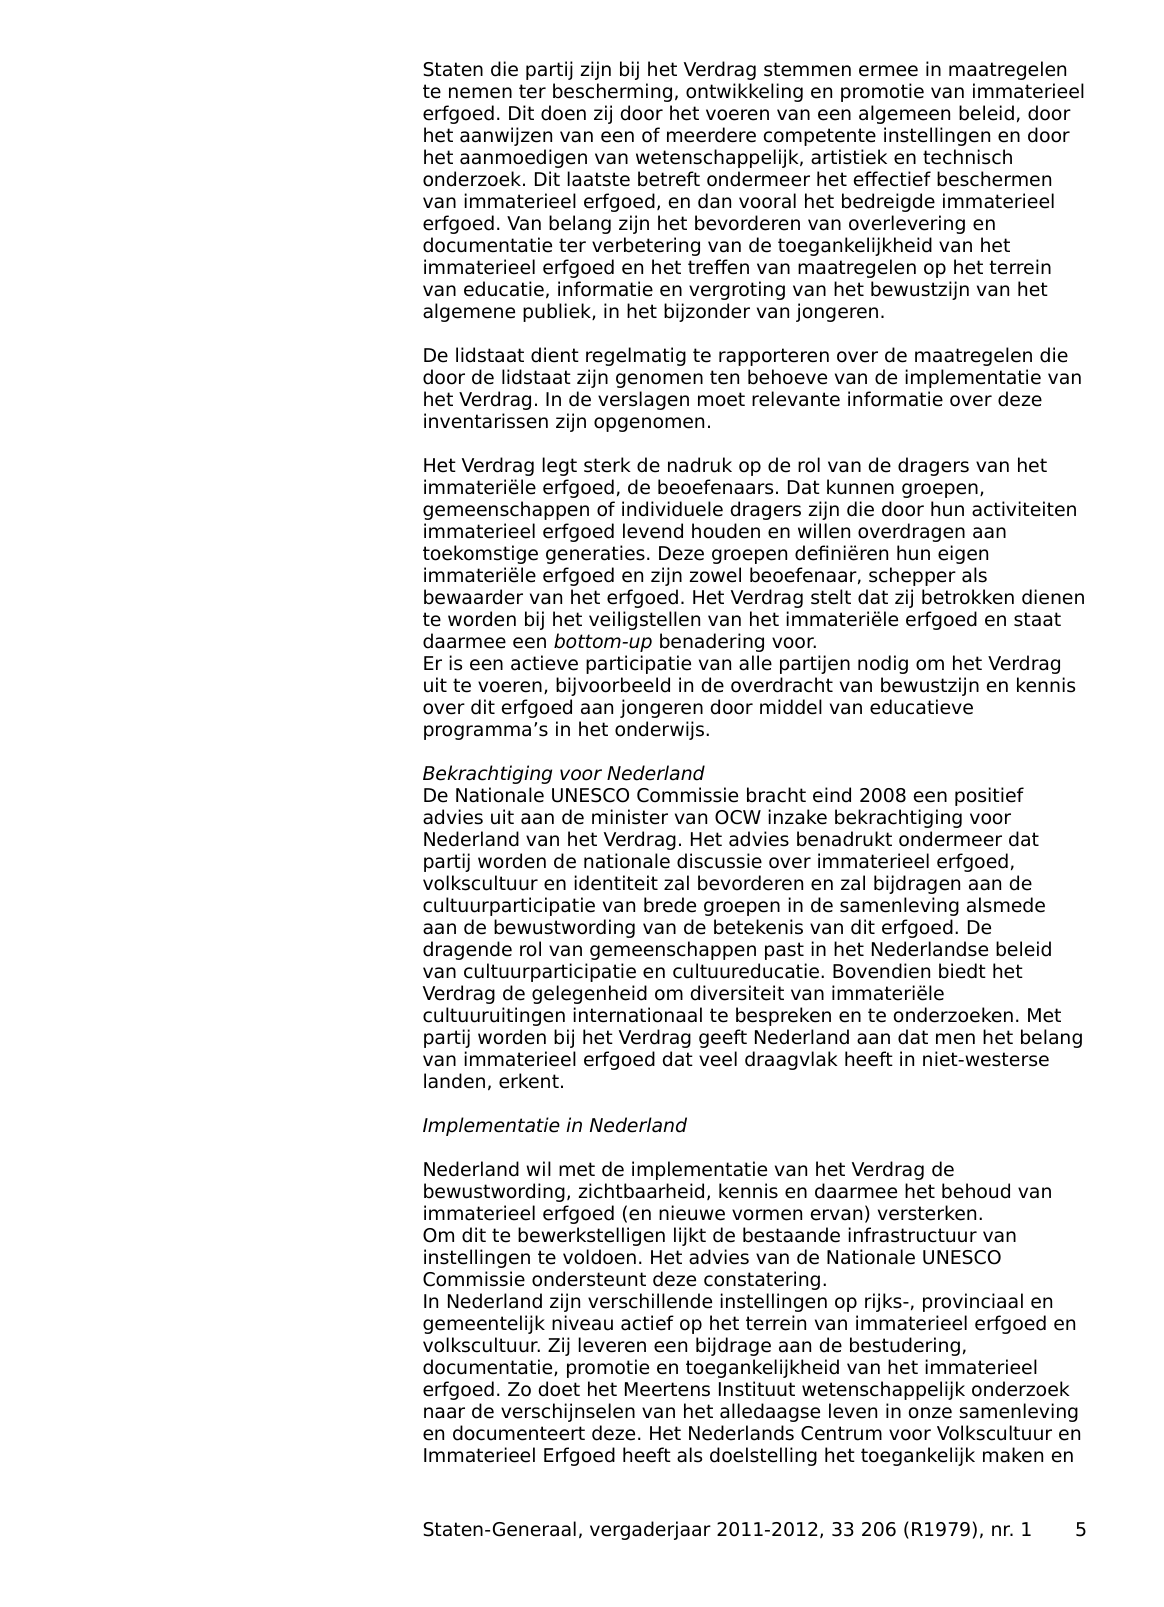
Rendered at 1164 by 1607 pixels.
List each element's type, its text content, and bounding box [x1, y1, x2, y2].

text Om dit te bewerkstelligen lijkt de bestaande infrastructuur van instellingen te voldoen. Het advies van de Nationale UNESCO Commissie ondersteunt deze constatering. [422, 1225, 1087, 1291]
text In Nederland zijn verschillende instellingen op rijks-, provinciaal en gemeentelijk niveau actief op het terrein van immaterieel erfgoed en volkscultuur. Zij leveren een bijdrage aan de bestudering, documentatie, promotie en toegankelijkheid van het immaterieel erfgoed. Zo doet het Meertens Instituut wetenschappelijk onderzoek naar de verschijnselen van het alledaagse leven in onze samenleving en documenteert deze. Het Nederlands Centrum voor Volkscultuur en Immaterieel Erfgoed heeft als doelstelling het toegankelijk maken en [422, 1291, 1087, 1467]
text Er is een actieve participatie van alle partijen nodig om het Verdrag uit te voeren, bijvoorbeeld in de overdracht van bewustzijn en kennis over dit erfgoed aan jongeren door middel van educatieve programma’s in het onderwijs. [422, 653, 1087, 741]
text Staten die partij zijn bij het Verdrag stemmen ermee in maatregelen te nemen ter bescherming, ontwikkeling en promotie van immaterieel erfgoed. Dit doen zij door het voeren van een algemeen beleid, door het aanwijzen van een of meerdere competente instellingen en door het aanmoedigen van wetenschappelijk, artistiek en technisch onderzoek. Dit laatste betreft ondermeer het effectief beschermen van immaterieel erfgoed, en dan vooral het bedreigde immaterieel erfgoed. Van belang zijn het bevorderen van overlevering en documentatie ter verbetering van de toegankelijkheid van het immaterieel erfgoed en het treffen van maatregelen op het terrein van educatie, informatie en vergroting van het bewustzijn van het algemene publiek, in het bijzonder van jongeren. [422, 59, 1087, 323]
subtitle Bekrachtiging voor Nederland [422, 763, 1087, 785]
subtitle Implementatie in Nederland [422, 1115, 1087, 1137]
text Nederland wil met de implementatie van het Verdrag de bewustwording, zichtbaarheid, kennis en daarmee het behoud van immaterieel erfgoed (en nieuwe vormen ervan) versterken. [422, 1159, 1087, 1225]
text De lidstaat dient regelmatig te rapporteren over de maatregelen die door de lidstaat zijn genomen ten behoeve van de implementatie van het Verdrag. In de verslagen moet relevante informatie over deze inventarissen zijn opgenomen. [422, 345, 1087, 433]
text De Nationale UNESCO Commissie bracht eind 2008 een positief advies uit aan de minister van OCW inzake bekrachtiging voor Nederland van het Verdrag. Het advies benadrukt ondermeer dat partij worden de nationale discussie over immaterieel erfgoed, volkscultuur en identiteit zal bevorderen en zal bijdragen aan de cultuurparticipatie van brede groepen in de samenleving alsmede aan de bewustwording van de betekenis van dit erfgoed. De dragende rol van gemeenschappen past in het Nederlandse beleid van cultuurparticipatie en cultuureducatie. Bovendien biedt het Verdrag de gelegenheid om diversiteit van immateriële cultuuruitingen internationaal te bespreken en te onderzoeken. Met partij worden bij het Verdrag geeft Nederland aan dat men het belang van immaterieel erfgoed dat veel draagvlak heeft in niet-westerse landen, erkent. [422, 785, 1087, 1093]
text Het Verdrag legt sterk de nadruk op de rol van de dragers van het immateriële erfgoed, de beoefenaars. Dat kunnen groepen, gemeenschappen of individuele dragers zijn die door hun activiteiten immaterieel erfgoed levend houden en willen overdragen aan toekomstige generaties. Deze groepen definiëren hun eigen immateriële erfgoed en zijn zowel beoefenaar, schepper als bewaarder van het erfgoed. Het Verdrag stelt dat zij betrokken dienen te worden bij het veiligstellen van het immateriële erfgoed en staat daarmee een bottom-up benadering voor. [422, 455, 1087, 653]
